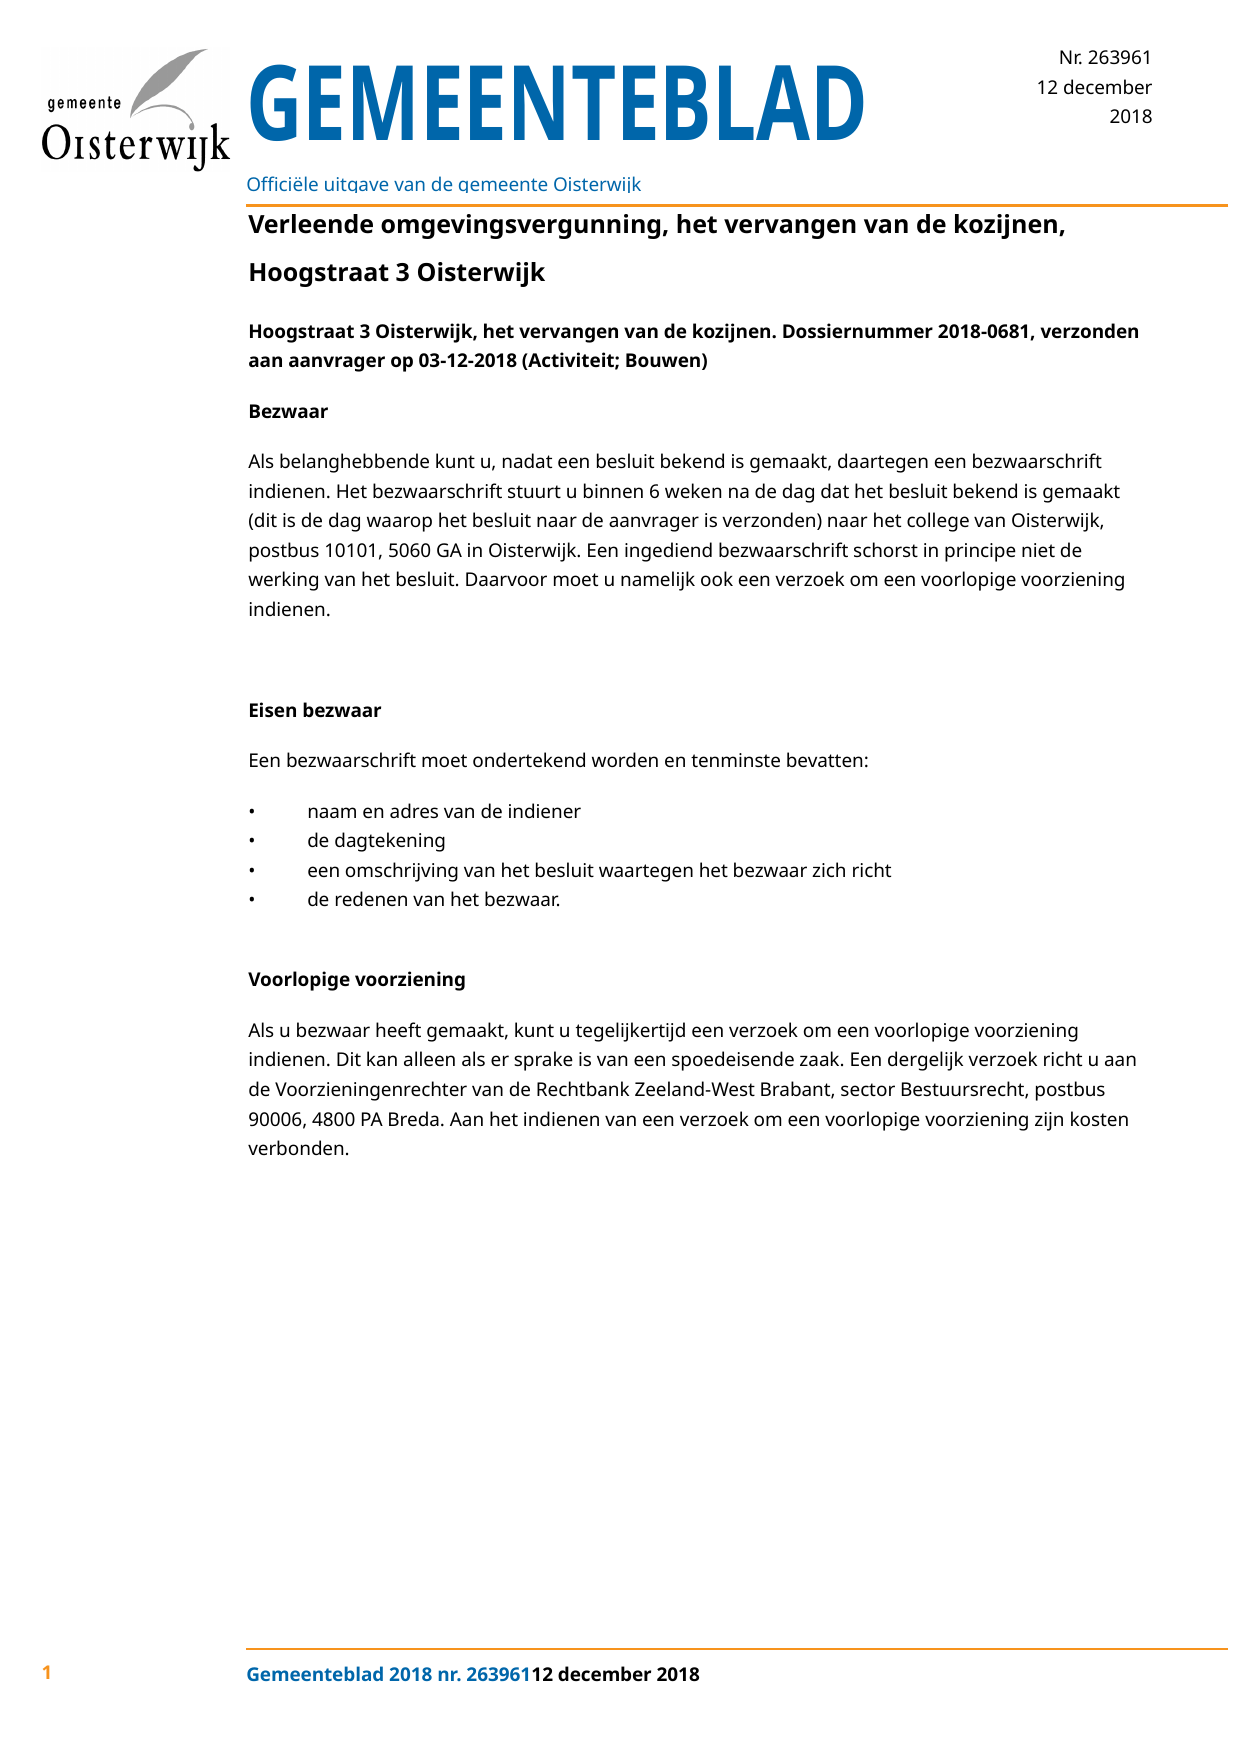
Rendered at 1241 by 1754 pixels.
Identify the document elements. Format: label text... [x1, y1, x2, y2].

text Hoogstraat 3 Oisterwijk, het vervangen van de kozijnen. Dossiernummer 2018-0681, verzonden aan aanvrager op 03-12-2018 (Activiteit; Bouwen) [248, 318, 1152, 373]
list naam en adres van de indiener [248, 798, 1152, 824]
text Als u bezwaar heeft gemaakt, kunt u tegelijkertijd een verzoek om een voorlopige voorziening indienen. Dit kan alleen als er sprake is van een spoedeisende zaak. Een dergelijk verzoek richt u aan de Voorzieningenrechter van de Rechtbank Zeeland-West Brabant, sector Bestuursrecht, postbus 90006, 4800 PA Breda. Aan het indienen van een verzoek om een voorlopige voorziening zijn kosten verbonden. [248, 1017, 1152, 1161]
list de redenen van het bezwaar. [248, 887, 1152, 912]
text Voorlopige voorziening [248, 967, 1152, 992]
text Verleende omgevingsvergunning, het vervangen van de kozijnen, Hoogstraat 3 Oisterwijk [248, 207, 1152, 288]
text Bezwaar [248, 398, 1152, 424]
text Eisen bezwaar [248, 697, 1152, 723]
list de dagtekening [248, 827, 1152, 853]
list een omschrijving van het besluit waartegen het bezwaar zich richt [248, 857, 1152, 883]
text Een bezwaarschrift moet ondertekend worden en tenminste bevatten: [248, 747, 1152, 773]
text Als belanghebbende kunt u, nadat een besluit bekend is gemaakt, daartegen een bezwaarschrift indienen. Het bezwaarschrift stuurt u binnen 6 weken na de dag dat het besluit bekend is gemaakt (dit is de dag waarop het besluit naar de aanvrager is verzonden) naar het college van Oisterwijk, postbus 10101, 5060 GA in Oisterwijk. Een ingediend bezwaarschrift schorst in principe niet de werking van het besluit. Daarvoor moet u namelijk ook een verzoek om een voorlopige voorziening indienen. [248, 448, 1152, 622]
picture [41, 47, 231, 172]
